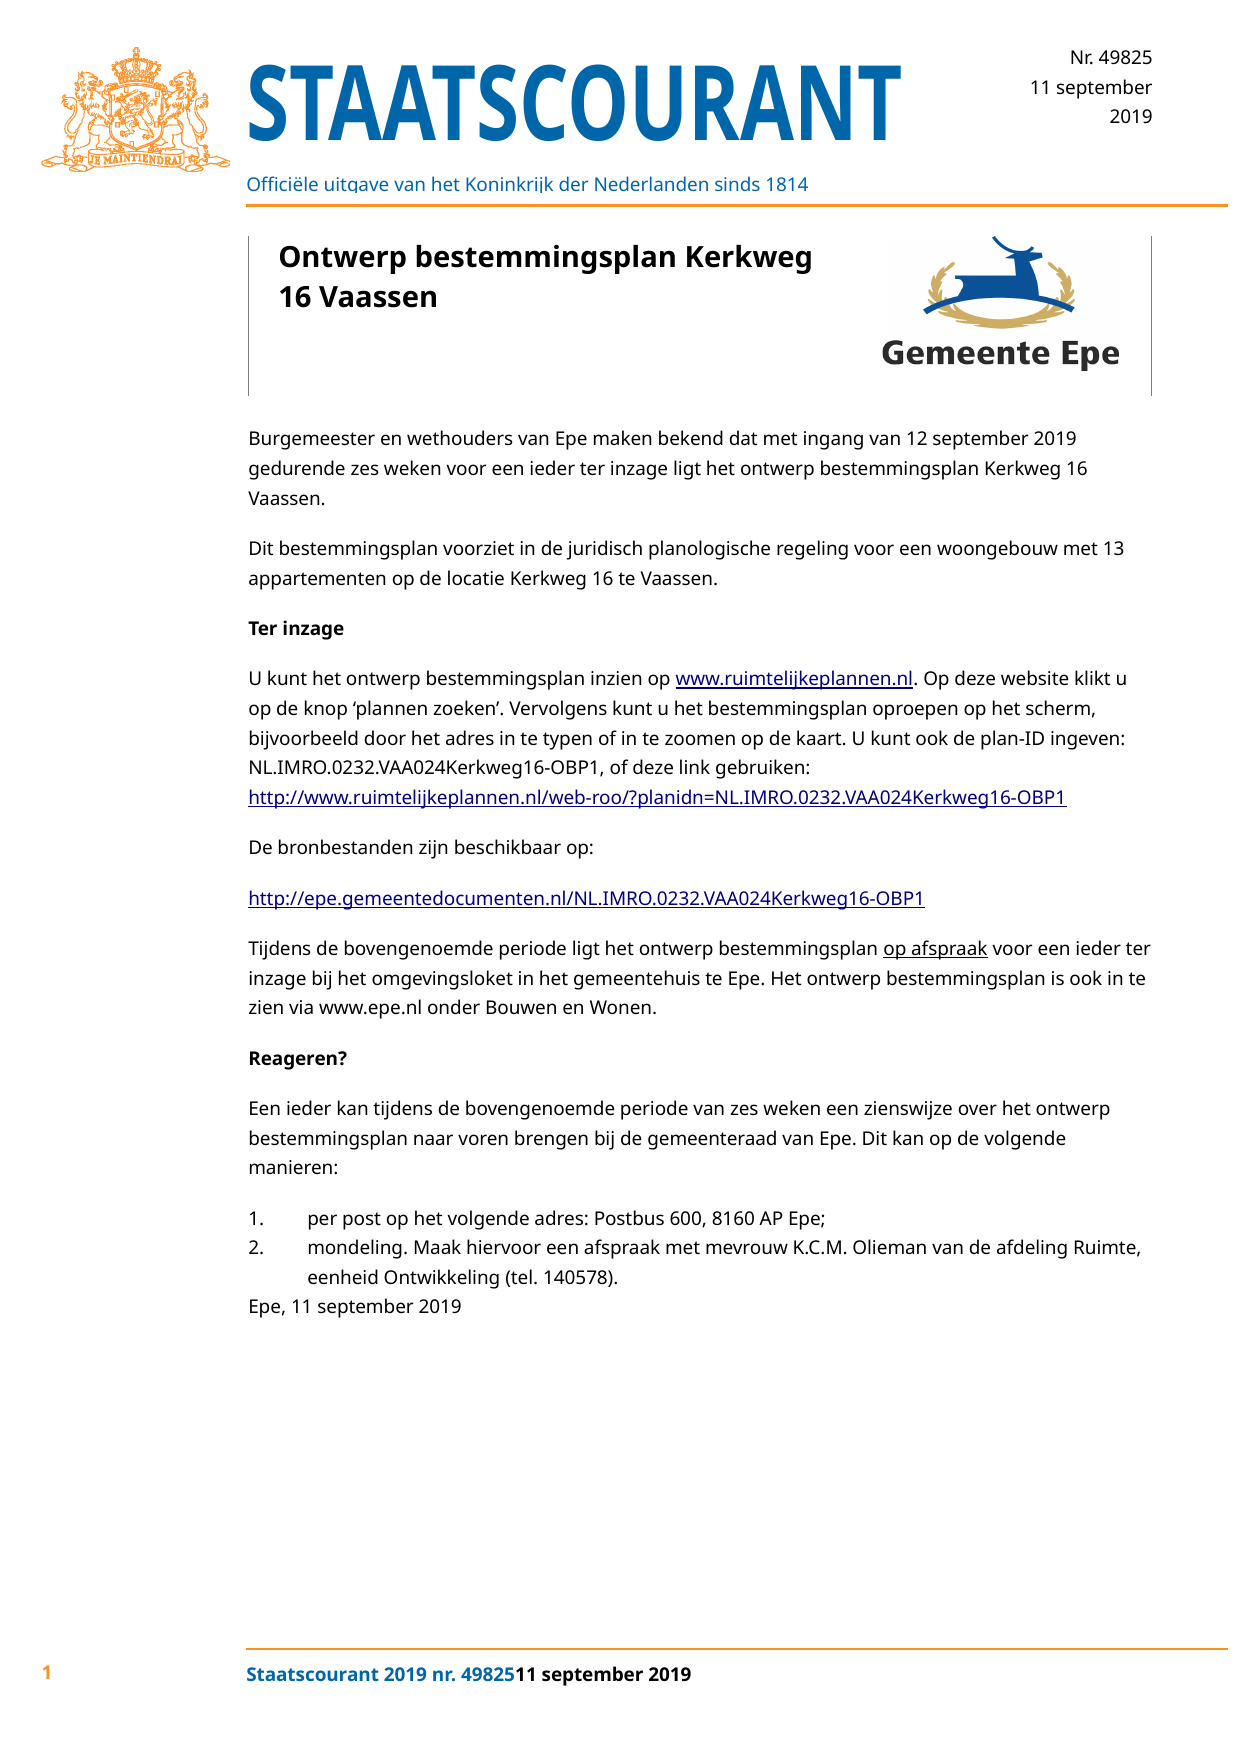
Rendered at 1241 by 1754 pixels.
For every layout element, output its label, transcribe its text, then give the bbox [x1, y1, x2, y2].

text Een ieder kan tijdens de bovengenoemde periode van zes weken een zienswijze over het ontwerp bestemmingsplan naar voren brengen bij de gemeenteraad van Epe. Dit kan op de volgende manieren: [248, 1095, 1152, 1180]
table_header [850, 236, 1151, 396]
table_header Ontwerp bestemmingsplan Kerkweg 16 Vaassen [249, 236, 850, 396]
text Tijdens de bovengenoemde periode ligt het ontwerp bestemmingsplan op afspraak voor een ieder ter inzage bij het omgevingsloket in het gemeentehuis te Epe. Het ontwerp bestemmingsplan is ook in te zien via www.epe.nl onder Bouwen en Wonen. [248, 935, 1152, 1020]
text De bronbestanden zijn beschikbaar op: [248, 834, 1152, 860]
text U kunt het ontwerp bestemmingsplan inzien op www.ruimtelijkeplannen.nl. Op deze website klikt u op de knop ‘plannen zoeken’. Vervolgens kunt u het bestemmingsplan oproepen op het scherm, bijvoorbeeld door het adres in te typen of in te zoomen op de kaart. U kunt ook de plan-ID ingeven: NL.IMRO.0232.VAA024Kerkweg16-OBP1, of deze link gebruiken: http://www.ruimtelijkeplannen.nl/web-roo/?planidn=NL.IMRO.0232.VAA024Kerkweg16-OBP1 [248, 666, 1152, 809]
picture [882, 236, 1119, 371]
picture [41, 47, 231, 172]
text Reageren? [248, 1045, 1152, 1070]
list mondeling. Maak hiervoor een afspraak met mevrouw K.C.M. Olieman van de afdeling Ruimte, eenheid Ontwikkeling (tel. 140578). [248, 1234, 1152, 1289]
text http://epe.gemeentedocumenten.nl/NL.IMRO.0232.VAA024Kerkweg16-OBP1 [248, 885, 1152, 910]
text Burgemeester en wethouders van Epe maken bekend dat met ingang van 12 september 2019 gedurende zes weken voor een ieder ter inzage ligt het ontwerp bestemmingsplan Kerkweg 16 Vaassen. [248, 426, 1152, 510]
list per post op het volgende adres: Postbus 600, 8160 AP Epe; [248, 1205, 1152, 1230]
text Ter inzage [248, 615, 1152, 641]
text Epe, 11 september 2019 [248, 1293, 1152, 1319]
text Dit bestemmingsplan voorziet in de juridisch planologische regeling voor een woongebouw met 13 appartementen op de locatie Kerkweg 16 te Vaassen. [248, 535, 1152, 590]
